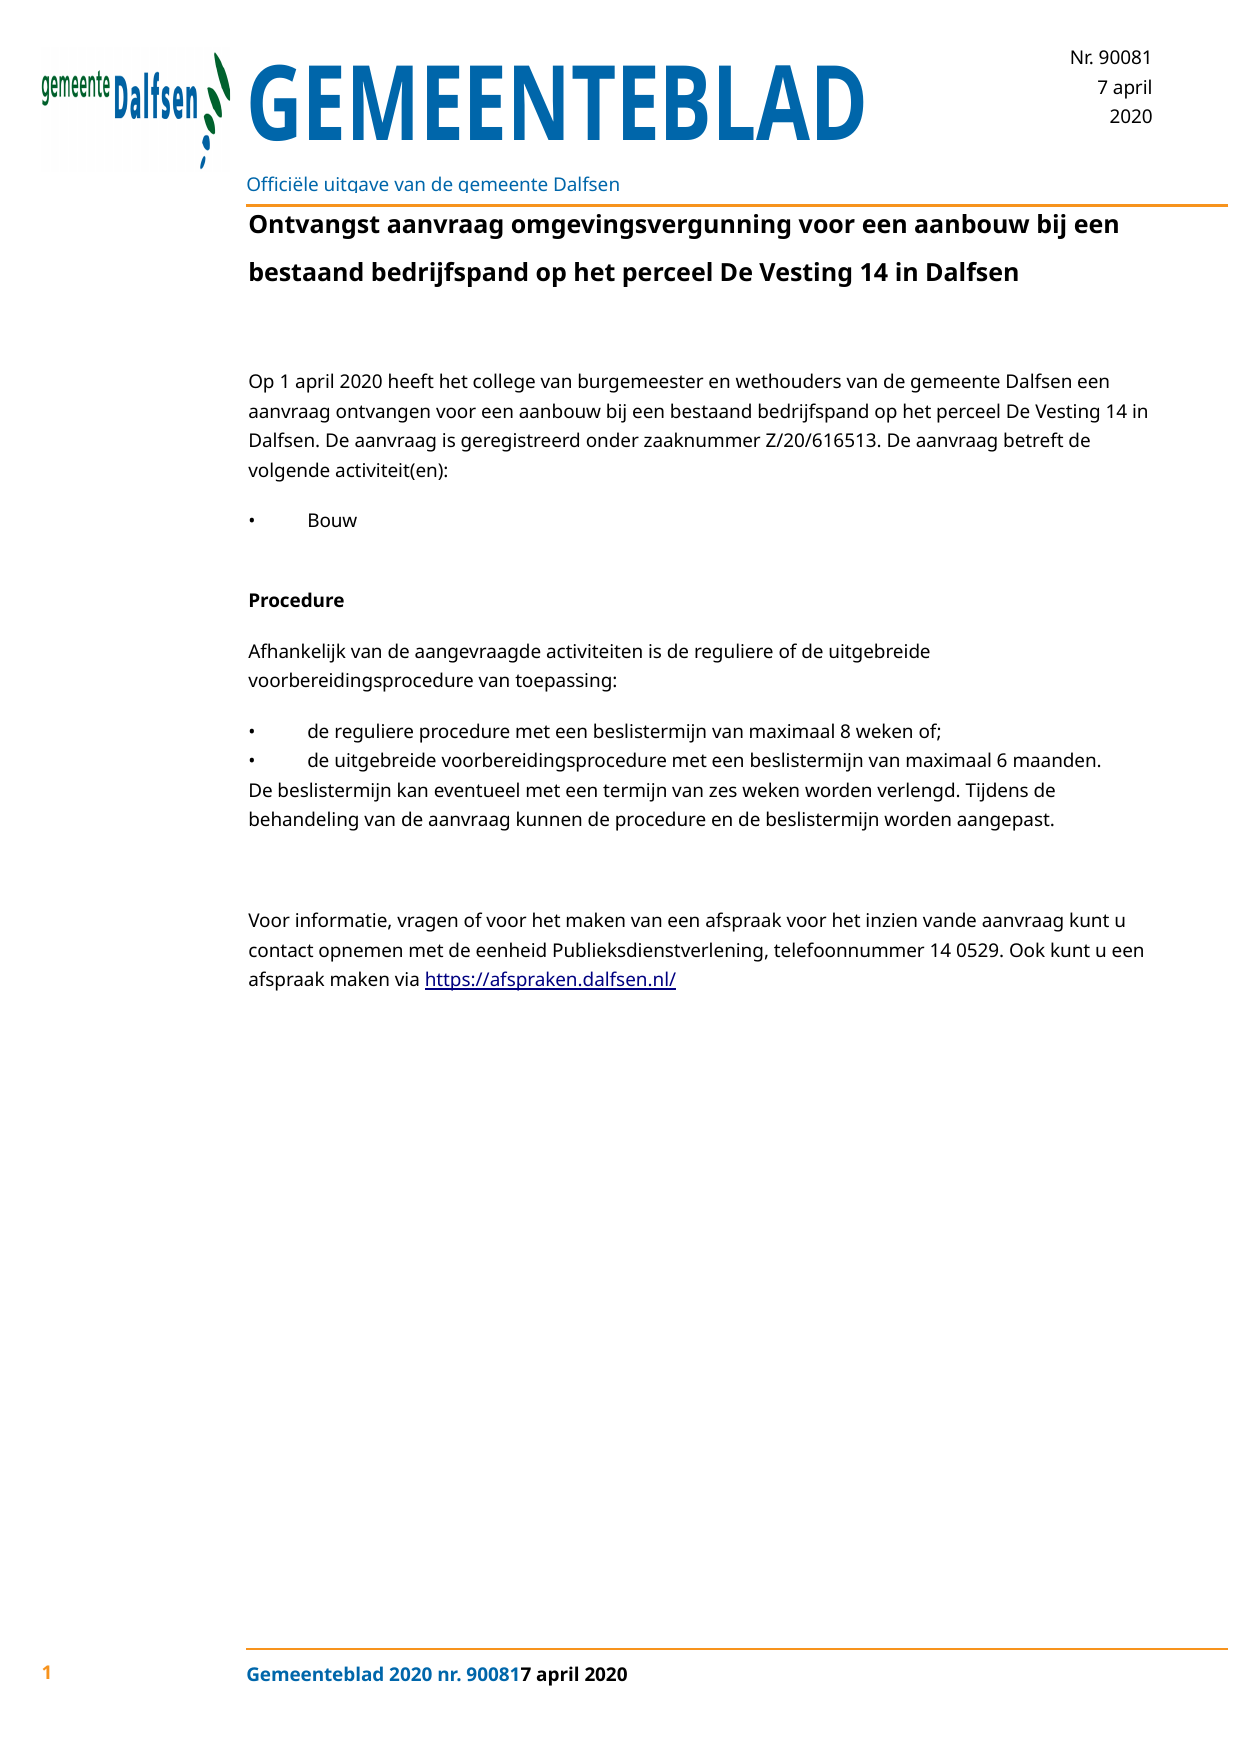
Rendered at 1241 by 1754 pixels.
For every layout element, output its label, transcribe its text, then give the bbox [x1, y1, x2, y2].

list Bouw [248, 507, 1152, 533]
list de uitgebreide voorbereidingsprocedure met een beslistermijn van maximaal 6 maanden. [248, 747, 1152, 773]
list de reguliere procedure met een beslistermijn van maximaal 8 weken of; [248, 718, 1152, 744]
picture [41, 47, 231, 172]
text Voor informatie, vragen of voor het maken van een afspraak voor het inzien vande aanvraag kunt u contact opnemen met de eenheid Publieksdienstverlening, telefoonnummer 14 0529. Ook kunt u een afspraak maken via https://afspraken.dalfsen.nl/ [248, 907, 1152, 992]
text Op 1 april 2020 heeft het college van burgemeester en wethouders van de gemeente Dalfsen een aanvraag ontvangen voor een aanbouw bij een bestaand bedrijfspand op het perceel De Vesting 14 in Dalfsen. De aanvraag is geregistreerd onder zaaknummer Z/20/616513. De aanvraag betreft de volgende activiteit(en): [248, 368, 1152, 483]
text De beslistermijn kan eventueel met een termijn van zes weken worden verlengd. Tijdens de behandeling van de aanvraag kunnen de procedure en de beslistermijn worden aangepast. [248, 777, 1152, 832]
text Procedure [248, 587, 1152, 613]
text Ontvangst aanvraag omgevingsvergunning voor een aanbouw bij een bestaand bedrijfspand op het perceel De Vesting 14 in Dalfsen [248, 207, 1152, 288]
text Afhankelijk van de aangevraagde activiteiten is de reguliere of de uitgebreide voorbereidingsprocedure van toepassing: [248, 638, 1152, 693]
